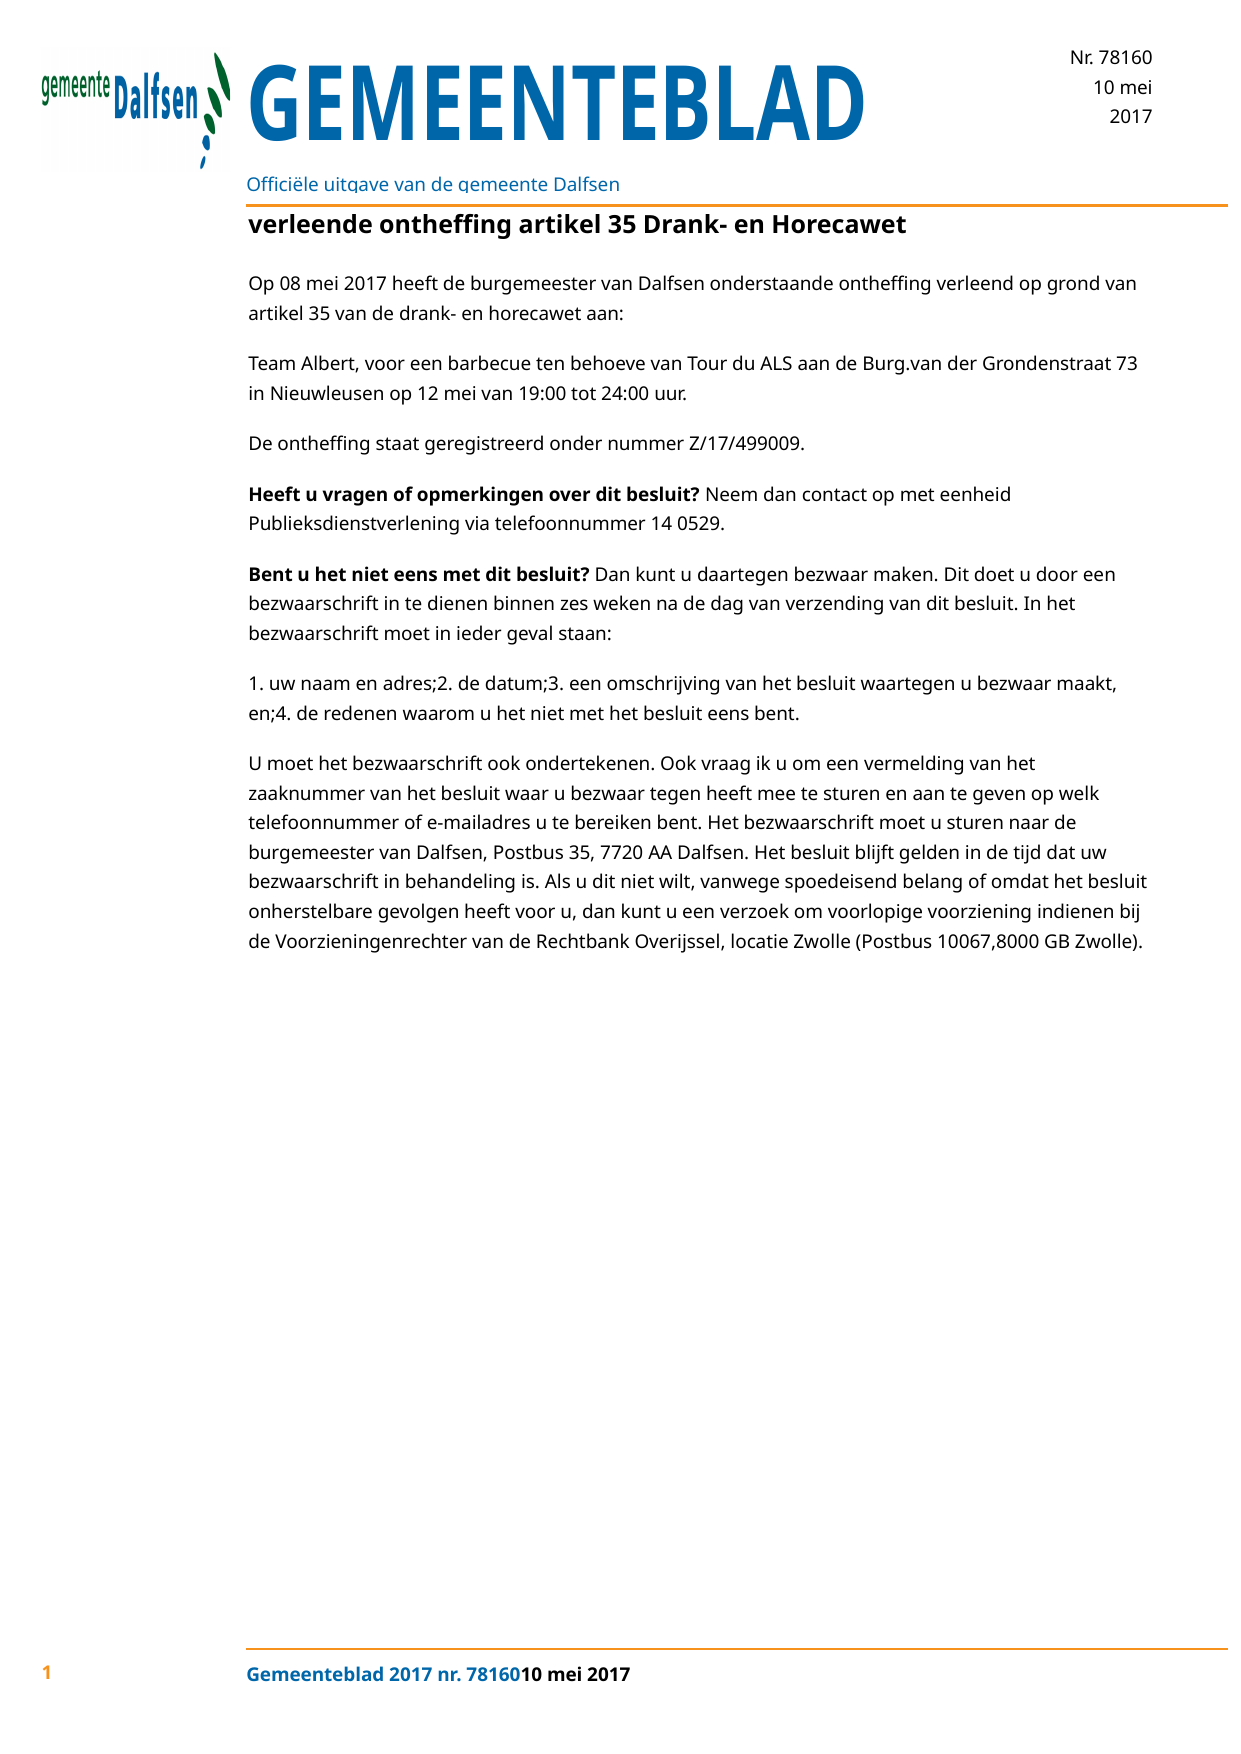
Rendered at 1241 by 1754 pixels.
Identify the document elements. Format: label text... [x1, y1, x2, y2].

text Bent u het niet eens met dit besluit? Dan kunt u daartegen bezwaar maken. Dit doet u door een bezwaarschrift in te dienen binnen zes weken na de dag van verzending van dit besluit. In het bezwaarschrift moet in ieder geval staan: [248, 561, 1152, 646]
text Op 08 mei 2017 heeft de burgemeester van Dalfsen onderstaande ontheffing verleend op grond van artikel 35 van de drank- en horecawet aan: [248, 270, 1152, 326]
text Heeft u vragen of opmerkingen over dit besluit? Neem dan contact op met eenheid Publieksdienstverlening via telefoonnummer 14 0529. [248, 481, 1152, 536]
text Team Albert, voor een barbecue ten behoeve van Tour du ALS aan de Burg.van der Grondenstraat 73 in Nieuwleusen op 12 mei van 19:00 tot 24:00 uur. [248, 350, 1152, 406]
picture [41, 47, 231, 172]
text U moet het bezwaarschrift ook ondertekenen. Ook vraag ik u om een vermelding van het zaaknummer van het besluit waar u bezwaar tegen heeft mee te sturen en aan te geven op welk telefoonnummer of e-mailadres u te bereiken bent. Het bezwaarschrift moet u sturen naar de burgemeester van Dalfsen, Postbus 35, 7720 AA Dalfsen. Het besluit blijft gelden in de tijd dat uw bezwaarschrift in behandeling is. Als u dit niet wilt, vanwege spoedeisend belang of omdat het besluit onherstelbare gevolgen heeft voor u, dan kunt u een verzoek om voorlopige voorziening indienen bij de Voorzieningenrechter van de Rechtbank Overijssel, locatie Zwolle (Postbus 10067,8000 GB Zwolle). [248, 750, 1152, 953]
text De ontheffing staat geregistreerd onder nummer Z/17/499009. [248, 430, 1152, 456]
text verleende ontheffing artikel 35 Drank- en Horecawet [248, 207, 1152, 241]
text 1. uw naam en adres;2. de datum;3. een omschrijving van het besluit waartegen u bezwaar maakt, en;4. de redenen waarom u het niet met het besluit eens bent. [248, 670, 1152, 726]
